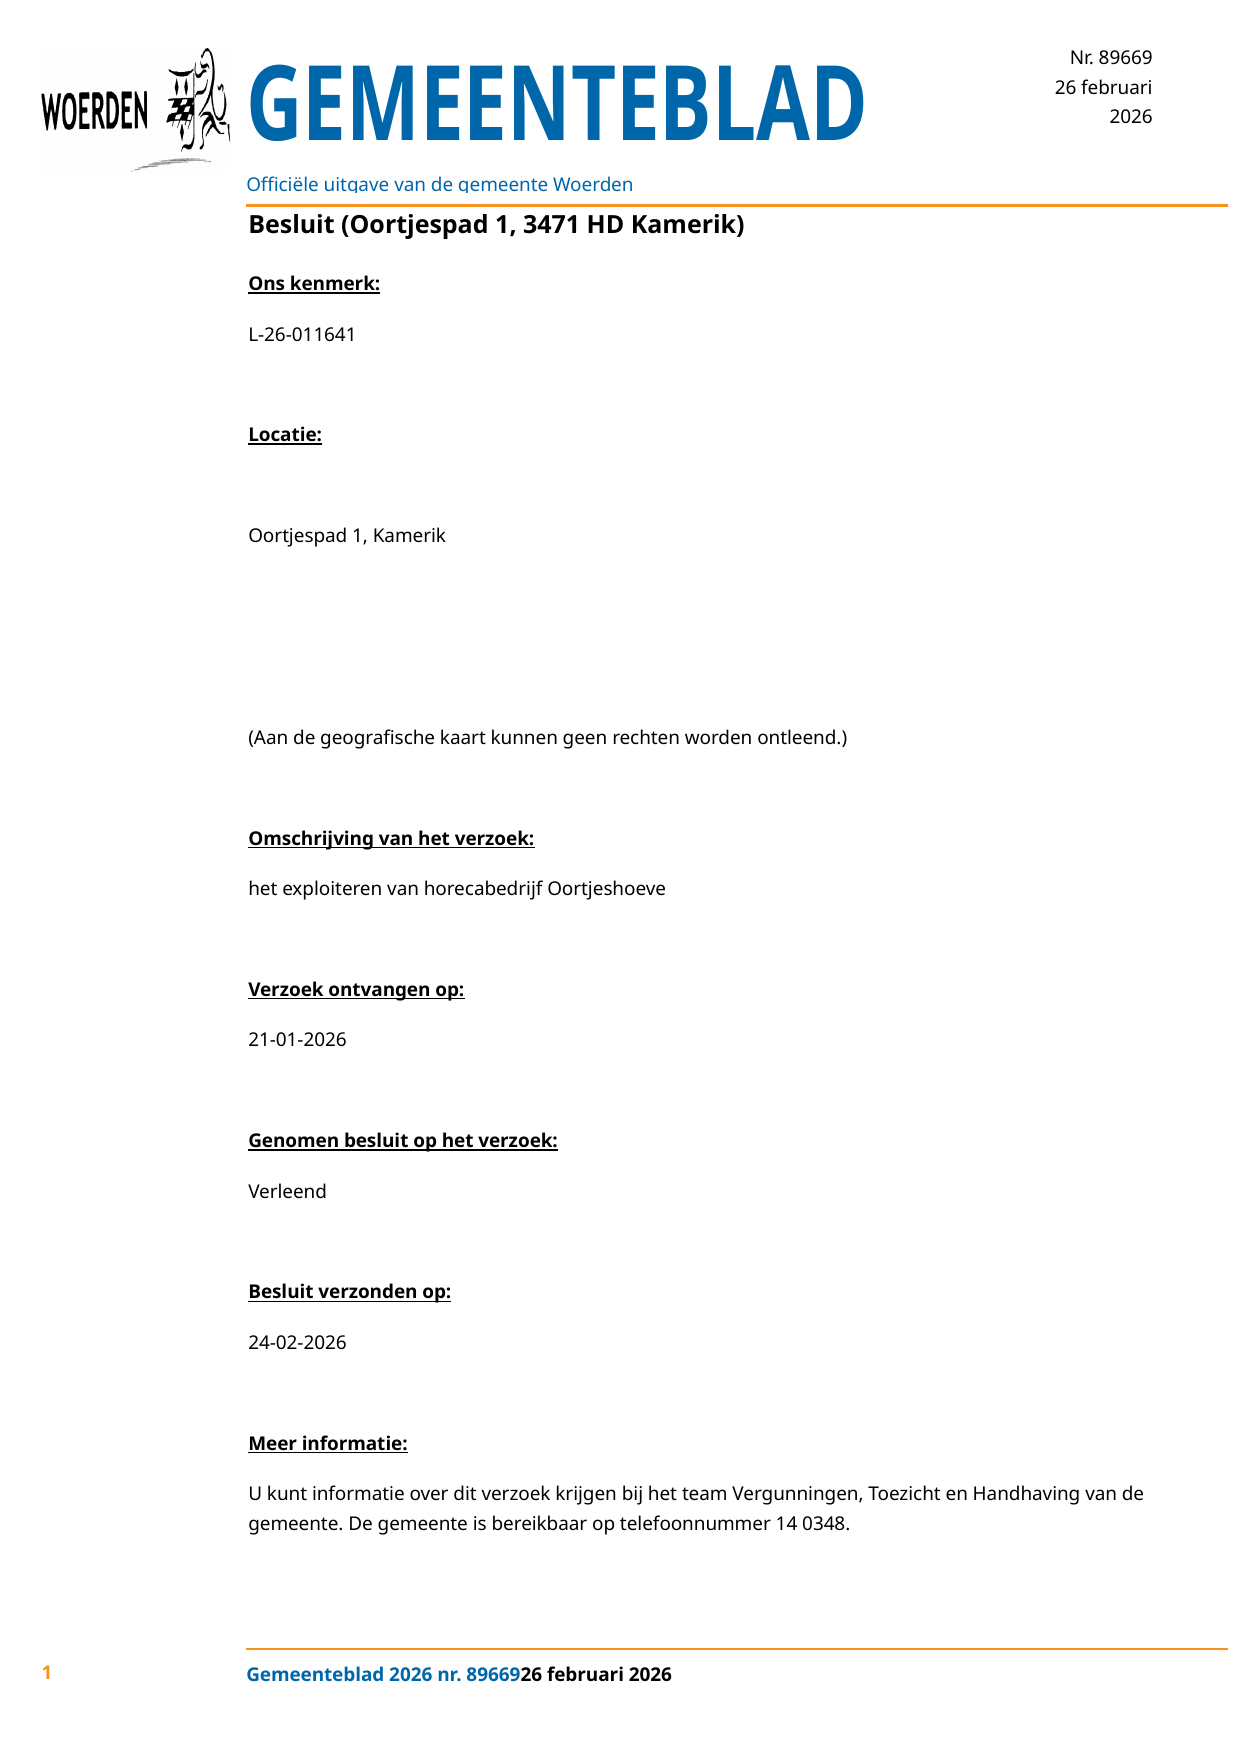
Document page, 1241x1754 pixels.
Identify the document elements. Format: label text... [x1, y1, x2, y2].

text Besluit (Oortjespad 1, 3471 HD Kamerik) [248, 207, 1152, 241]
text Besluit verzonden op: [248, 1279, 1152, 1304]
text Verzoek ontvangen op: [248, 976, 1152, 1002]
text Verleend [248, 1178, 1152, 1203]
text L-26-011641 [248, 321, 1152, 346]
text U kunt informatie over dit verzoek krijgen bij het team Vergunningen, Toezicht en Handhaving van de gemeente. De gemeente is bereikbaar op telefoonnummer 14 0348. [248, 1480, 1152, 1536]
text Omschrijving van het verzoek: [248, 825, 1152, 851]
text Meer informatie: [248, 1430, 1152, 1456]
text Ons kenmerk: [248, 270, 1152, 296]
text Oortjespad 1, Kamerik [248, 522, 1152, 548]
picture [41, 47, 231, 172]
text 21-01-2026 [248, 1027, 1152, 1052]
text (Aan de geografische kaart kunnen geen rechten worden ontleend.) [248, 724, 1152, 750]
text Locatie: [248, 422, 1152, 447]
text 24-02-2026 [248, 1329, 1152, 1355]
text Genomen besluit op het verzoek: [248, 1127, 1152, 1153]
text het exploiteren van horecabedrijf Oortjeshoeve [248, 875, 1152, 901]
